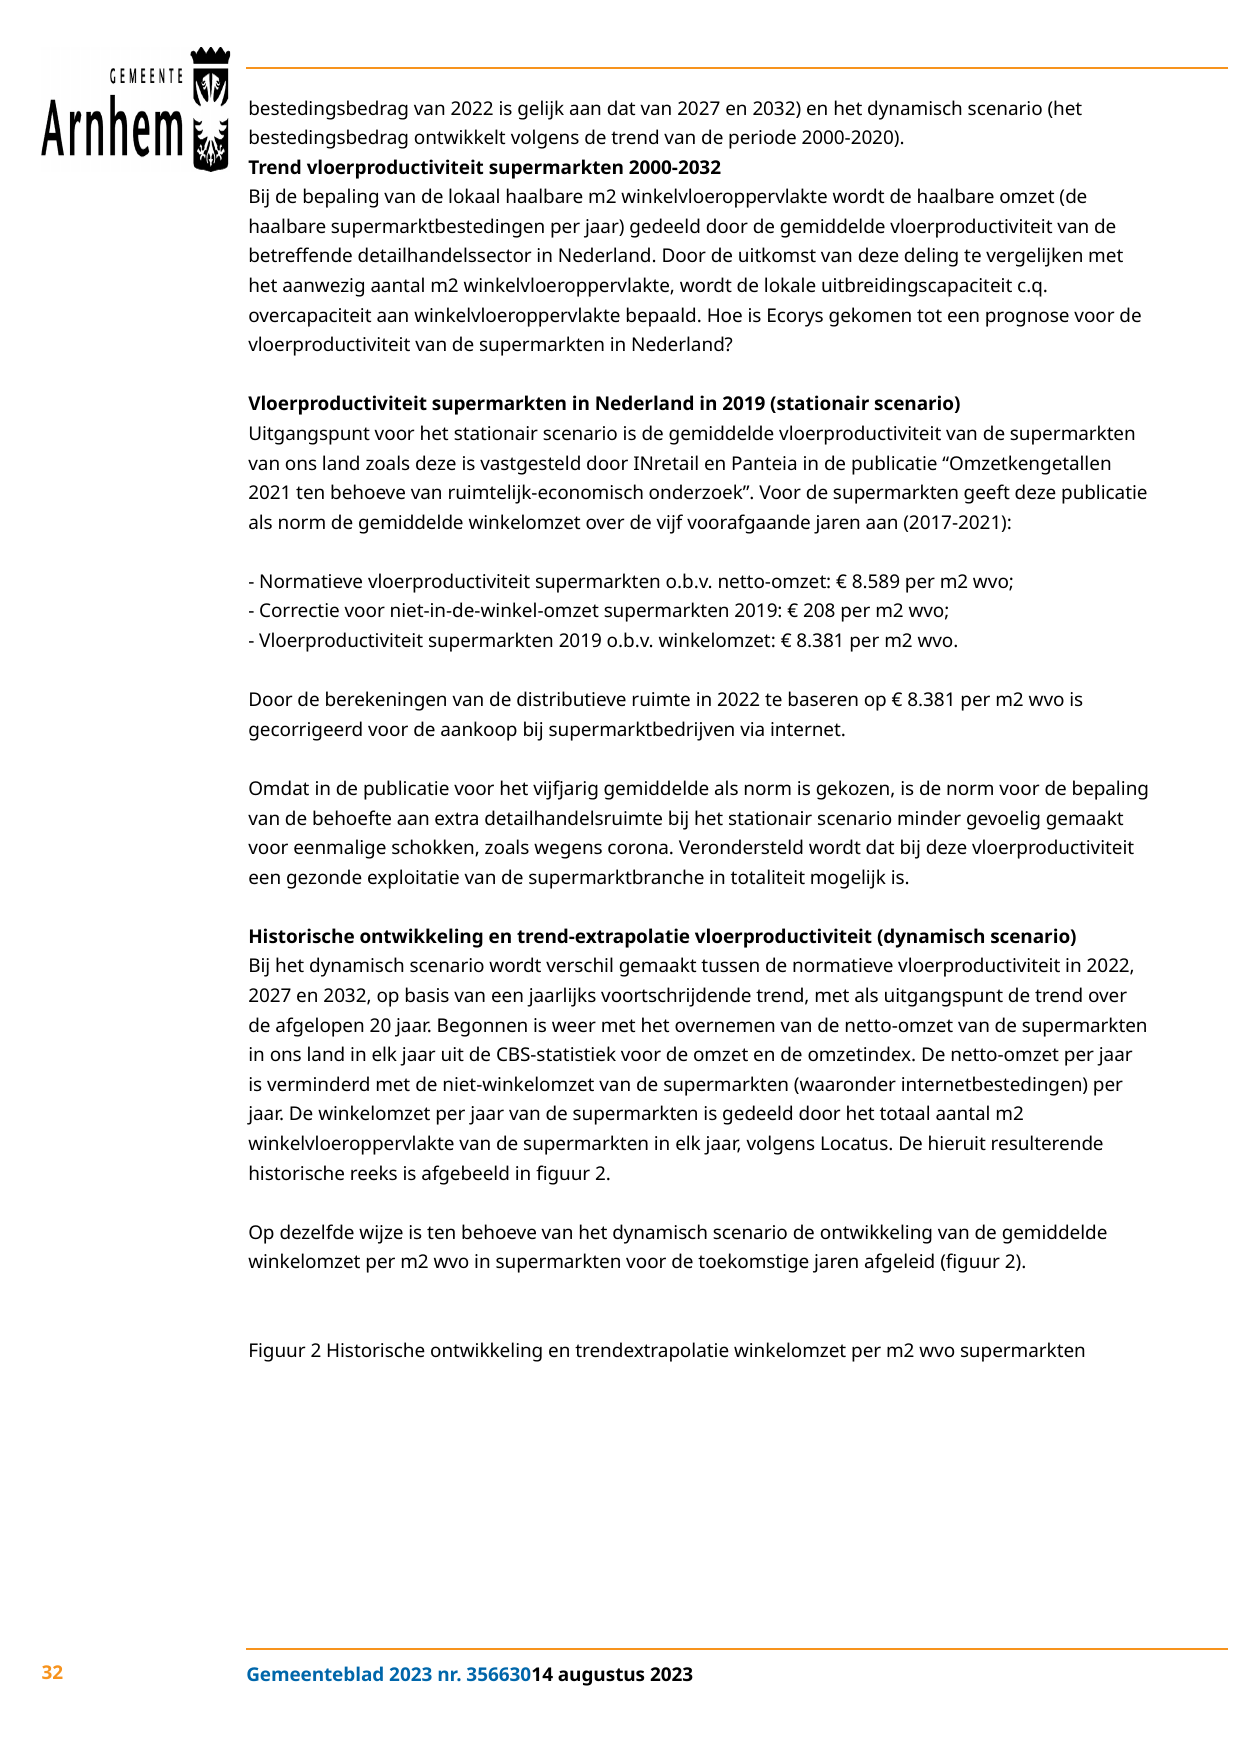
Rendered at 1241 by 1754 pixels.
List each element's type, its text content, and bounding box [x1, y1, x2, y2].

text - Vloerproductiviteit supermarkten 2019 o.b.v. winkelomzet: € 8.381 per m2 wvo. [248, 627, 1152, 653]
text Bij de bepaling van de lokaal haalbare m2 winkelvloeroppervlakte wordt de haalbare omzet (de haalbare supermarktbestedingen per jaar) gedeeld door de gemiddelde vloerproductiviteit van de betreffende detailhandelssector in Nederland. Door de uitkomst van deze deling te vergelijken met het aanwezig aantal m2 winkelvloeroppervlakte, wordt de lokale uitbreidingscapaciteit c.q. overcapaciteit aan winkelvloeroppervlakte bepaald. Hoe is Ecorys gekomen tot een prognose voor de vloerproductiviteit van de supermarkten in Nederland? [248, 183, 1152, 357]
text Trend vloerproductiviteit supermarkten 2000-2032 [248, 154, 1152, 180]
text Historische ontwikkeling en trend-extrapolatie vloerproductiviteit (dynamisch scenario) [248, 923, 1152, 949]
text Bij het dynamisch scenario wordt verschil gemaakt tussen de normatieve vloerproductiviteit in 2022, 2027 en 2032, op basis van een jaarlijks voortschrijdende trend, met als uitgangspunt de trend over de afgelopen 20 jaar. Begonnen is weer met het overnemen van de netto-omzet van de supermarkten in ons land in elk jaar uit de CBS-statistiek voor de omzet en de omzetindex. De netto-omzet per jaar is verminderd met de niet-winkelomzet van de supermarkten (waaronder internetbestedingen) per jaar. De winkelomzet per jaar van de supermarkten is gedeeld door het totaal aantal m2 winkelvloeroppervlakte van de supermarkten in elk jaar, volgens Locatus. De hieruit resulterende historische reeks is afgebeeld in figuur 2. [248, 953, 1152, 1186]
text - Normatieve vloerproductiviteit supermarkten o.b.v. netto-omzet: € 8.589 per m2 wvo; [248, 568, 1152, 594]
text Omdat in de publicatie voor het vijfjarig gemiddelde als norm is gekozen, is de norm voor de bepaling van de behoefte aan extra detailhandelsruimte bij het stationair scenario minder gevoelig gemaakt voor eenmalige schokken, zoals wegens corona. Verondersteld wordt dat bij deze vloerproductiviteit een gezonde exploitatie van de supermarktbranche in totaliteit mogelijk is. [248, 775, 1152, 890]
text Door de berekeningen van de distributieve ruimte in 2022 te baseren op € 8.381 per m2 wvo is gecorrigeerd voor de aankoop bij supermarktbedrijven via internet. [248, 686, 1152, 742]
text Figuur 2 Historische ontwikkeling en trendextrapolatie winkelomzet per m2 wvo supermarkten [248, 1337, 1152, 1363]
text Vloerproductiviteit supermarkten in Nederland in 2019 (stationair scenario) [248, 391, 1152, 416]
text - Correctie voor niet-in-de-winkel-omzet supermarkten 2019: € 208 per m2 wvo; [248, 598, 1152, 623]
text Uitgangspunt voor het stationair scenario is de gemiddelde vloerproductiviteit van de supermarkten van ons land zoals deze is vastgesteld door INretail en Panteia in de publicatie “Omzetkengetallen 2021 ten behoeve van ruimtelijk-economisch onderzoek”. Voor de supermarkten geeft deze publicatie als norm de gemiddelde winkelomzet over de vijf voorafgaande jaren aan (2017-2021): [248, 420, 1152, 535]
picture [41, 47, 231, 172]
text Op dezelfde wijze is ten behoeve van het dynamisch scenario de ontwikkeling van de gemiddelde winkelomzet per m2 wvo in supermarkten voor de toekomstige jaren afgeleid (figuur 2). [248, 1219, 1152, 1274]
text bestedingsbedrag van 2022 is gelijk aan dat van 2027 en 2032) en het dynamisch scenario (het bestedingsbedrag ontwikkelt volgens de trend van de periode 2000-2020). [248, 95, 1152, 150]
